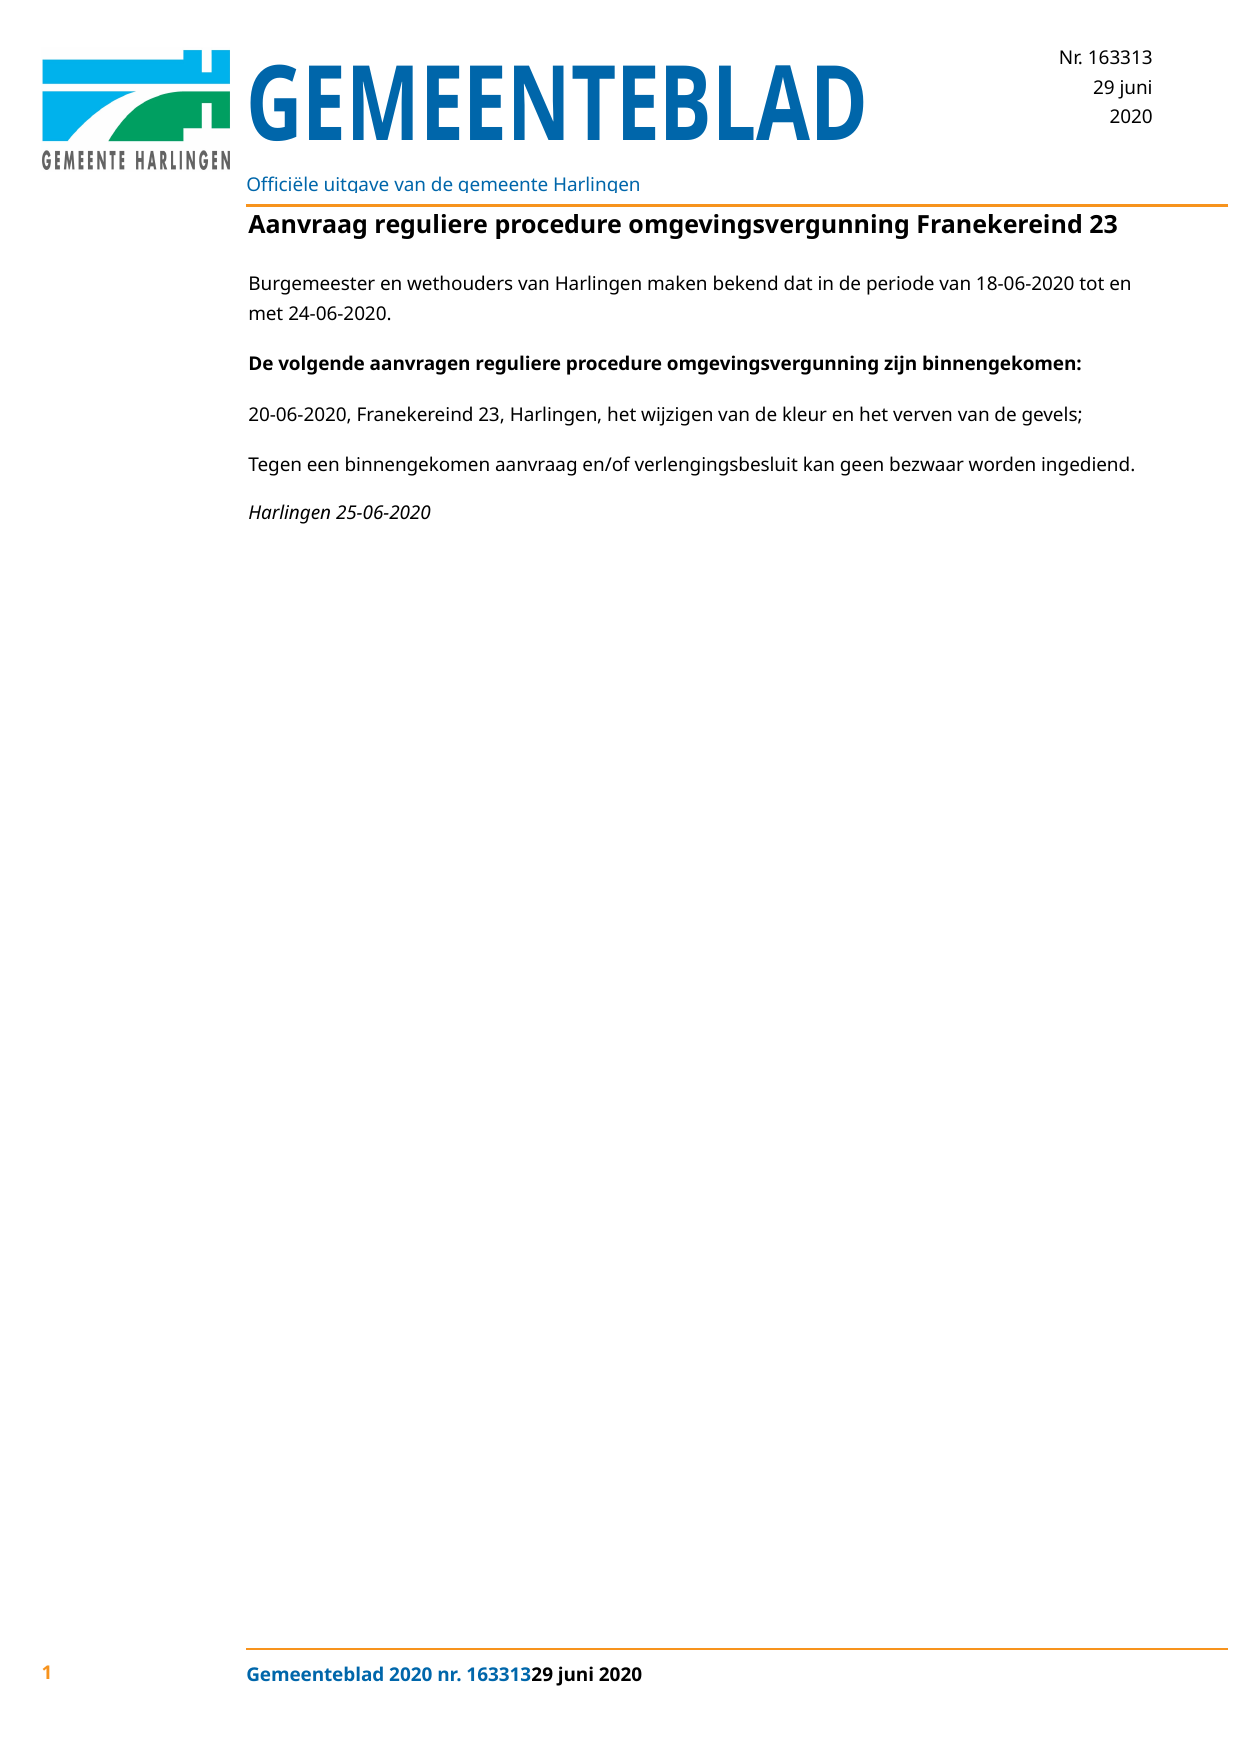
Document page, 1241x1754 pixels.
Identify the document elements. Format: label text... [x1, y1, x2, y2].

text 20-06-2020, Franekereind 23, Harlingen, het wijzigen van de kleur en het verven van de gevels; [248, 401, 1152, 426]
text Tegen een binnengekomen aanvraag en/of verlengingsbesluit kan geen bezwaar worden ingediend. [248, 451, 1152, 477]
text Harlingen 25-06-2020 [248, 499, 1152, 525]
text Aanvraag reguliere procedure omgevingsvergunning Franekereind 23 [248, 207, 1152, 241]
text Burgemeester en wethouders van Harlingen maken bekend dat in de periode van 18-06-2020 tot en met 24-06-2020. [248, 270, 1152, 326]
text De volgende aanvragen reguliere procedure omgevingsvergunning zijn binnengekomen: [248, 350, 1152, 376]
picture [41, 47, 231, 172]
